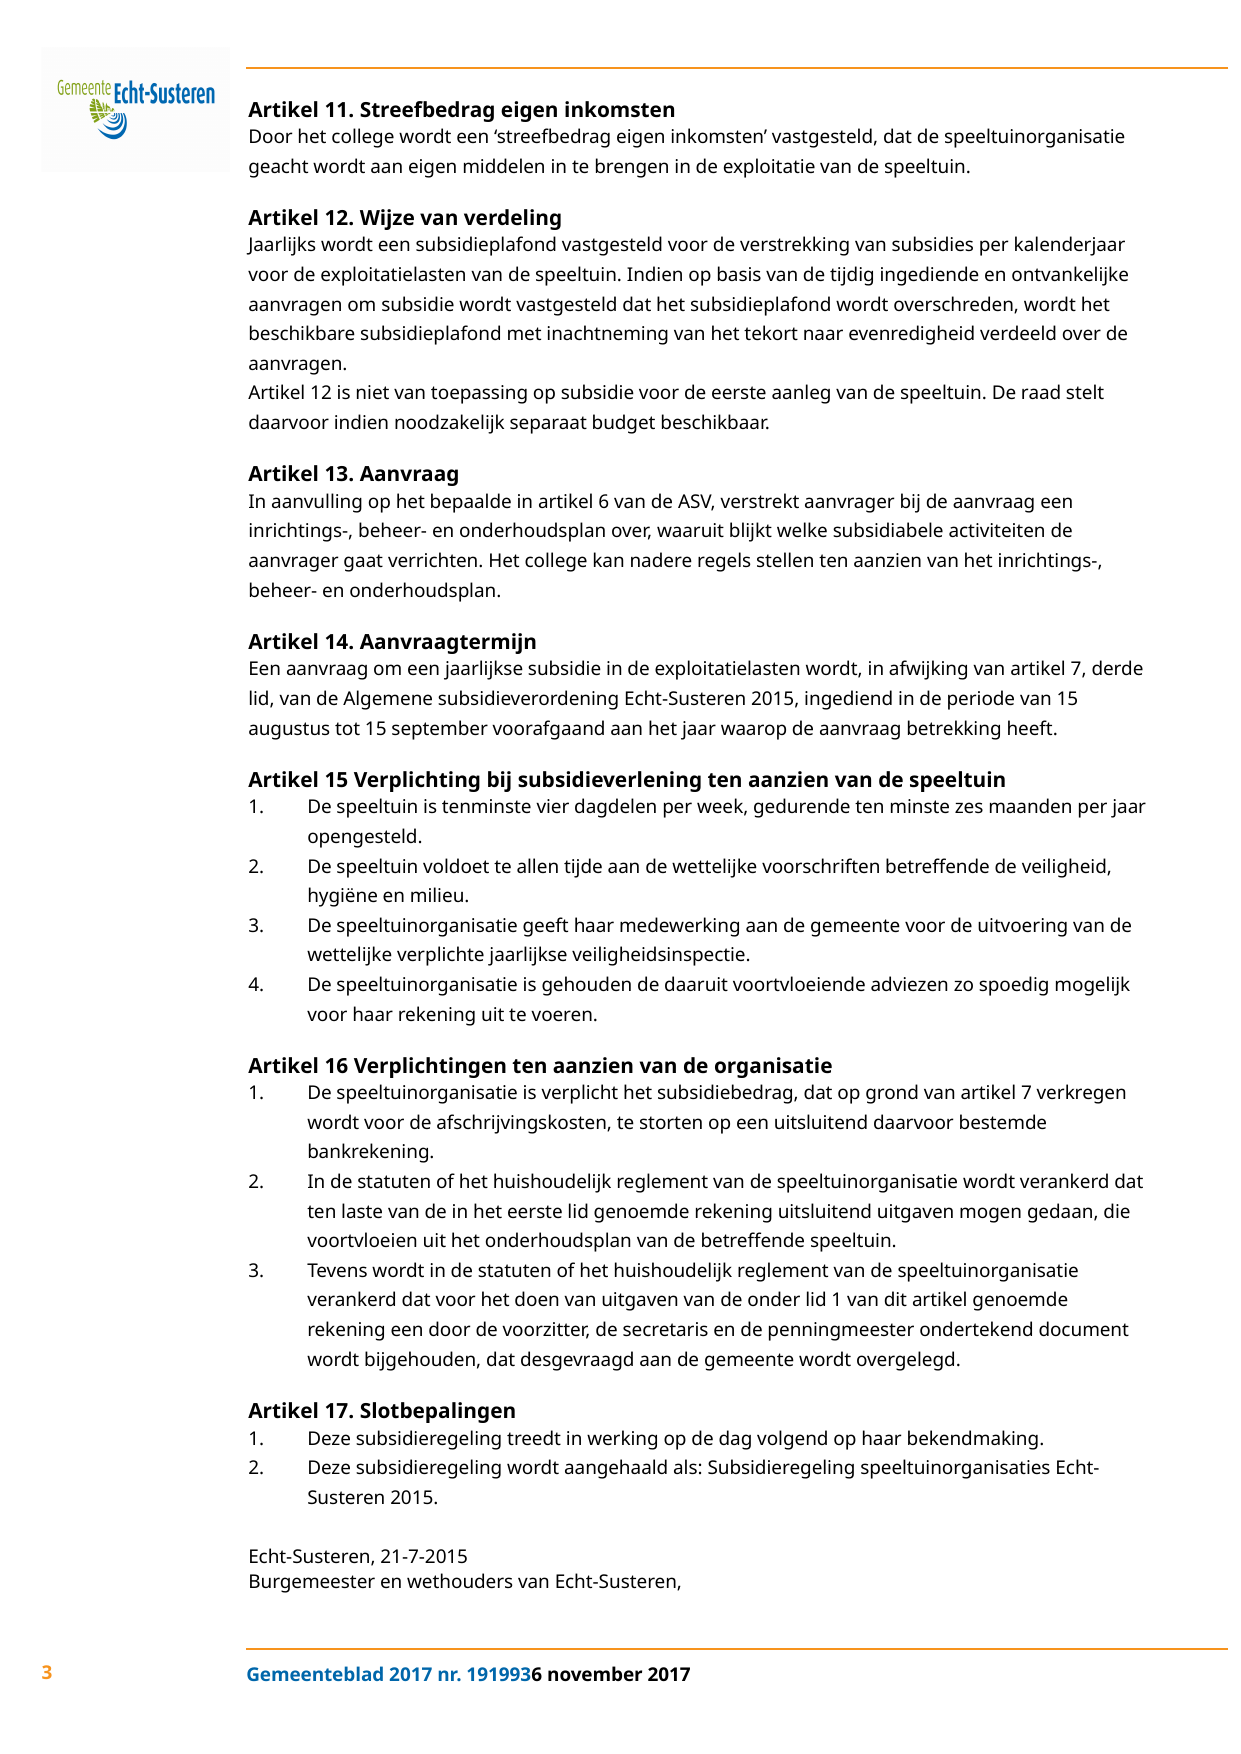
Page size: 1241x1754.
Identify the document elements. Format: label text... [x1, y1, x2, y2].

text Artikel 16 Verplichtingen ten aanzien van de organisatie [248, 1051, 1152, 1079]
text Artikel 13. Aanvraag [248, 459, 1152, 488]
list De speeltuin is tenminste vier dagdelen per week, gedurende ten minste zes maanden per jaar opengesteld. [248, 794, 1152, 849]
text Door het college wordt een ‘streefbedrag eigen inkomsten’ vastgesteld, dat de speeltuinorganisatie geacht wordt aan eigen middelen in te brengen in de exploitatie van de speeltuin. [248, 123, 1152, 178]
list De speeltuinorganisatie is verplicht het subsidiebedrag, dat op grond van artikel 7 verkregen wordt voor de afschrijvingskosten, te storten op een uitsluitend daarvoor bestemde bankrekening. [248, 1079, 1152, 1164]
text Een aanvraag om een jaarlijkse subsidie in de exploitatielasten wordt, in afwijking van artikel 7, derde lid, van de Algemene subsidieverordening Echt-Susteren 2015, ingediend in de periode van 15 augustus tot 15 september voorafgaand aan het jaar waarop de aanvraag betrekking heeft. [248, 656, 1152, 741]
text Artikel 12. Wijze van verdeling [248, 203, 1152, 232]
text Artikel 11. Streefbedrag eigen inkomsten [248, 95, 1152, 123]
list De speeltuinorganisatie geeft haar medewerking aan de gemeente voor de uitvoering van de wettelijke verplichte jaarlijkse veiligheidsinspectie. [248, 912, 1152, 967]
text In aanvulling op het bepaalde in artikel 6 van de ASV, verstrekt aanvrager bij de aanvraag een inrichtings-, beheer- en onderhoudsplan over, waaruit blijkt welke subsidiabele activiteiten de aanvrager gaat verrichten. Het college kan nadere regels stellen ten aanzien van het inrichtings-, beheer- en onderhoudsplan. [248, 488, 1152, 602]
list In de statuten of het huishoudelijk reglement van de speeltuinorganisatie wordt verankerd dat ten laste van de in het eerste lid genoemde rekening uitsluitend uitgaven mogen gedaan, die voortvloeien uit het onderhoudsplan van de betreffende speeltuin. [248, 1168, 1152, 1253]
list De speeltuinorganisatie is gehouden de daaruit voortvloeiende adviezen zo spoedig mogelijk voor haar rekening uit te voeren. [248, 971, 1152, 1026]
list Deze subsidieregeling treedt in werking op de dag volgend op haar bekendmaking. [248, 1425, 1152, 1450]
text Artikel 17. Slotbepalingen [248, 1396, 1152, 1425]
text Artikel 15 Verplichting bij subsidieverlening ten aanzien van de speeltuin [248, 765, 1152, 794]
text Artikel 14. Aanvraagtermijn [248, 627, 1152, 656]
text Burgemeester en wethouders van Echt-Susteren, [248, 1569, 1152, 1594]
list Deze subsidieregeling wordt aangehaald als: Subsidieregeling speeltuinorganisaties Echt-Susteren 2015. [248, 1454, 1152, 1509]
text Artikel 12 is niet van toepassing op subsidie voor de eerste aanleg van de speeltuin. De raad stelt daarvoor indien noodzakelijk separaat budget beschikbaar. [248, 379, 1152, 435]
text Echt-Susteren, 21-7-2015 [248, 1543, 1152, 1569]
text Jaarlijks wordt een subsidieplafond vastgesteld voor de verstrekking van subsidies per kalenderjaar voor de exploitatielasten van de speeltuin. Indien op basis van de tijdig ingediende en ontvankelijke aanvragen om subsidie wordt vastgesteld dat het subsidieplafond wordt overschreden, wordt het beschikbare subsidieplafond met inachtneming van het tekort naar evenredigheid verdeeld over de aanvragen. [248, 232, 1152, 376]
picture [41, 47, 231, 172]
list Tevens wordt in de statuten of het huishoudelijk reglement van de speeltuinorganisatie verankerd dat voor het doen van uitgaven van de onder lid 1 van dit artikel genoemde rekening een door de voorzitter, de secretaris en de penningmeester ondertekend document wordt bijgehouden, dat desgevraagd aan de gemeente wordt overgelegd. [248, 1257, 1152, 1372]
list De speeltuin voldoet te allen tijde aan de wettelijke voorschriften betreffende de veiligheid, hygiëne en milieu. [248, 853, 1152, 908]
